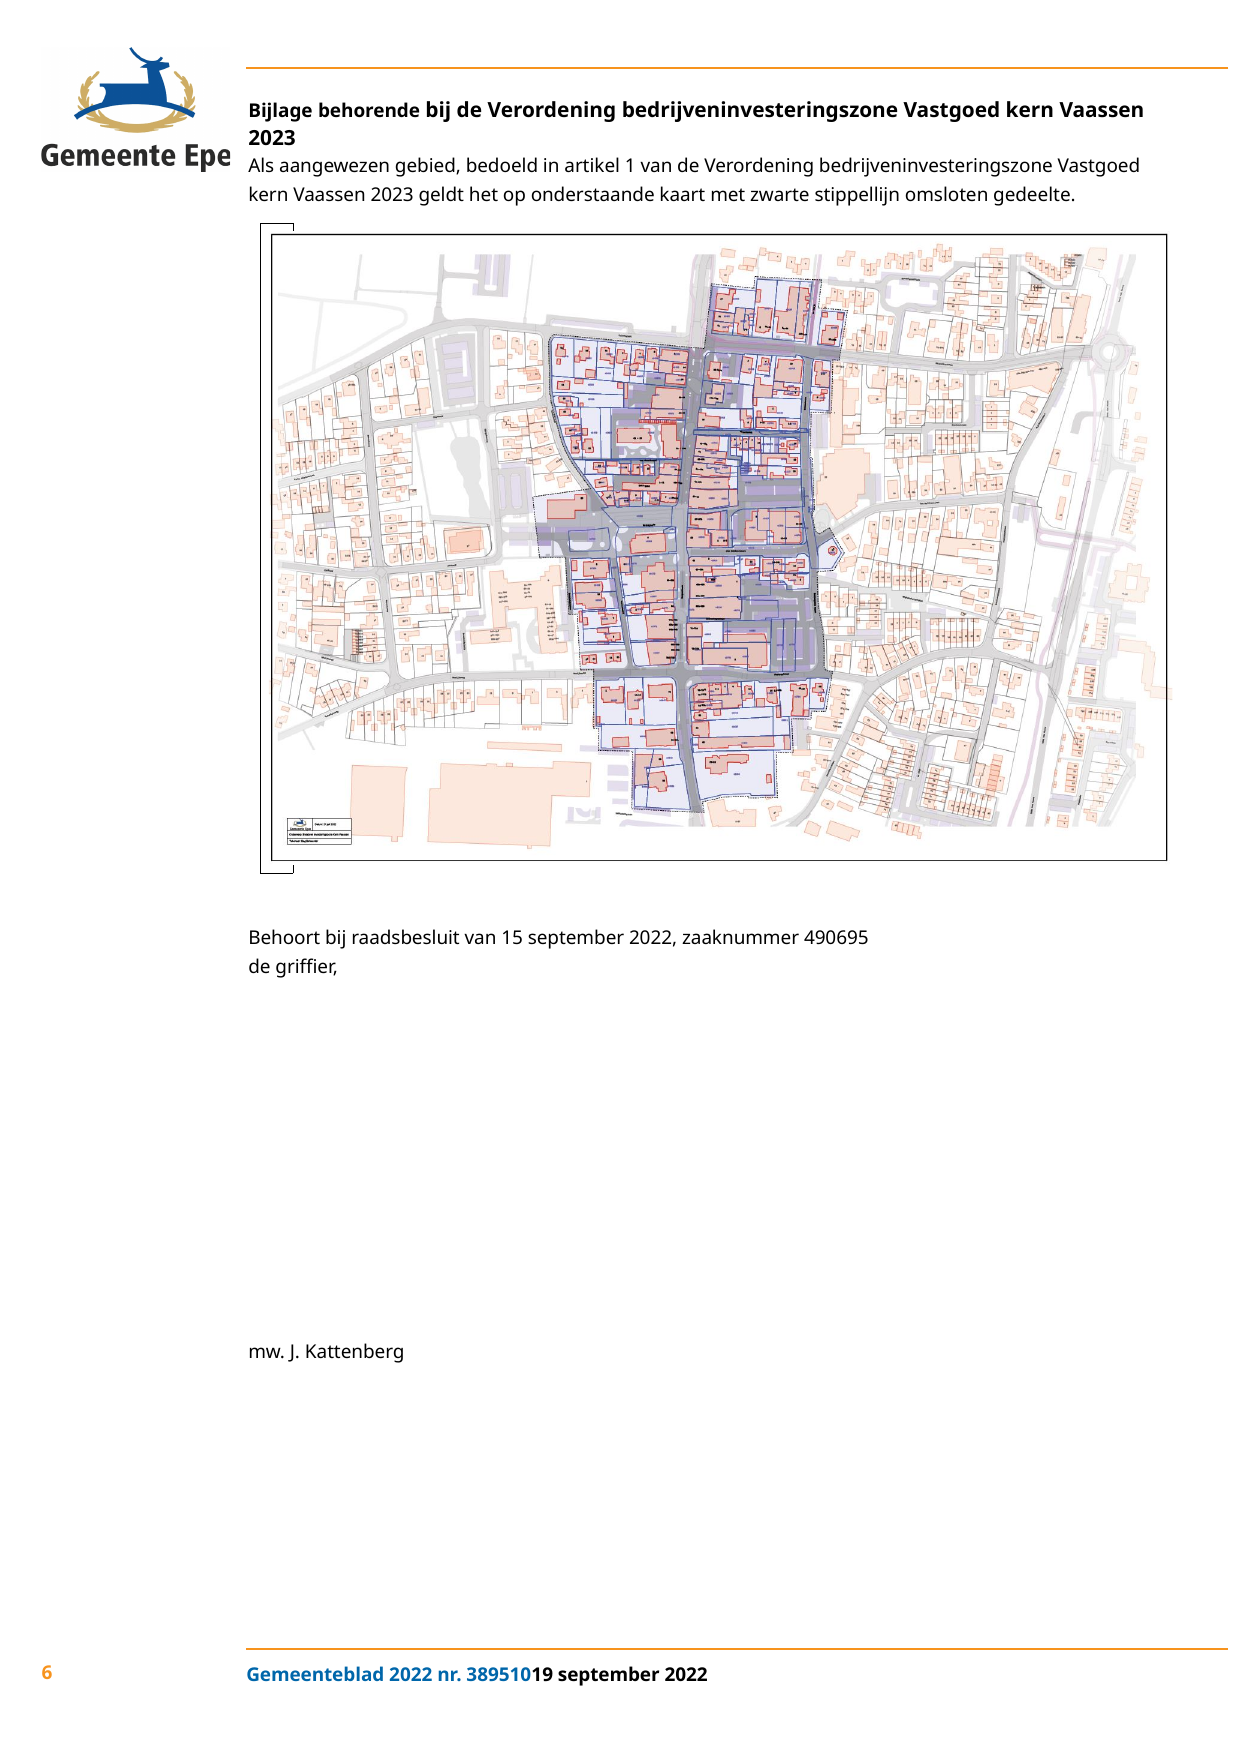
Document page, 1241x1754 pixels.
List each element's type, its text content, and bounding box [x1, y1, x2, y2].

text Behoort bij raadsbesluit van 15 september 2022, zaaknummer 490695 [248, 924, 1152, 950]
picture [268, 231, 1173, 865]
text Bijlage behorende bij de Verordening bedrijveninvesteringszone Vastgoed kern Vaassen 2023 [248, 95, 1152, 152]
text Als aangewezen gebied, bedoeld in artikel 1 van de Verordening bedrijveninvesteringszone Vastgoed kern Vaassen 2023 geldt het op onderstaande kaart met zwarte stippellijn omsloten gedeelte. [248, 152, 1152, 207]
picture [41, 47, 231, 172]
text mw. J. Kattenberg [248, 1338, 1152, 1364]
text de griffier, [248, 954, 1152, 979]
